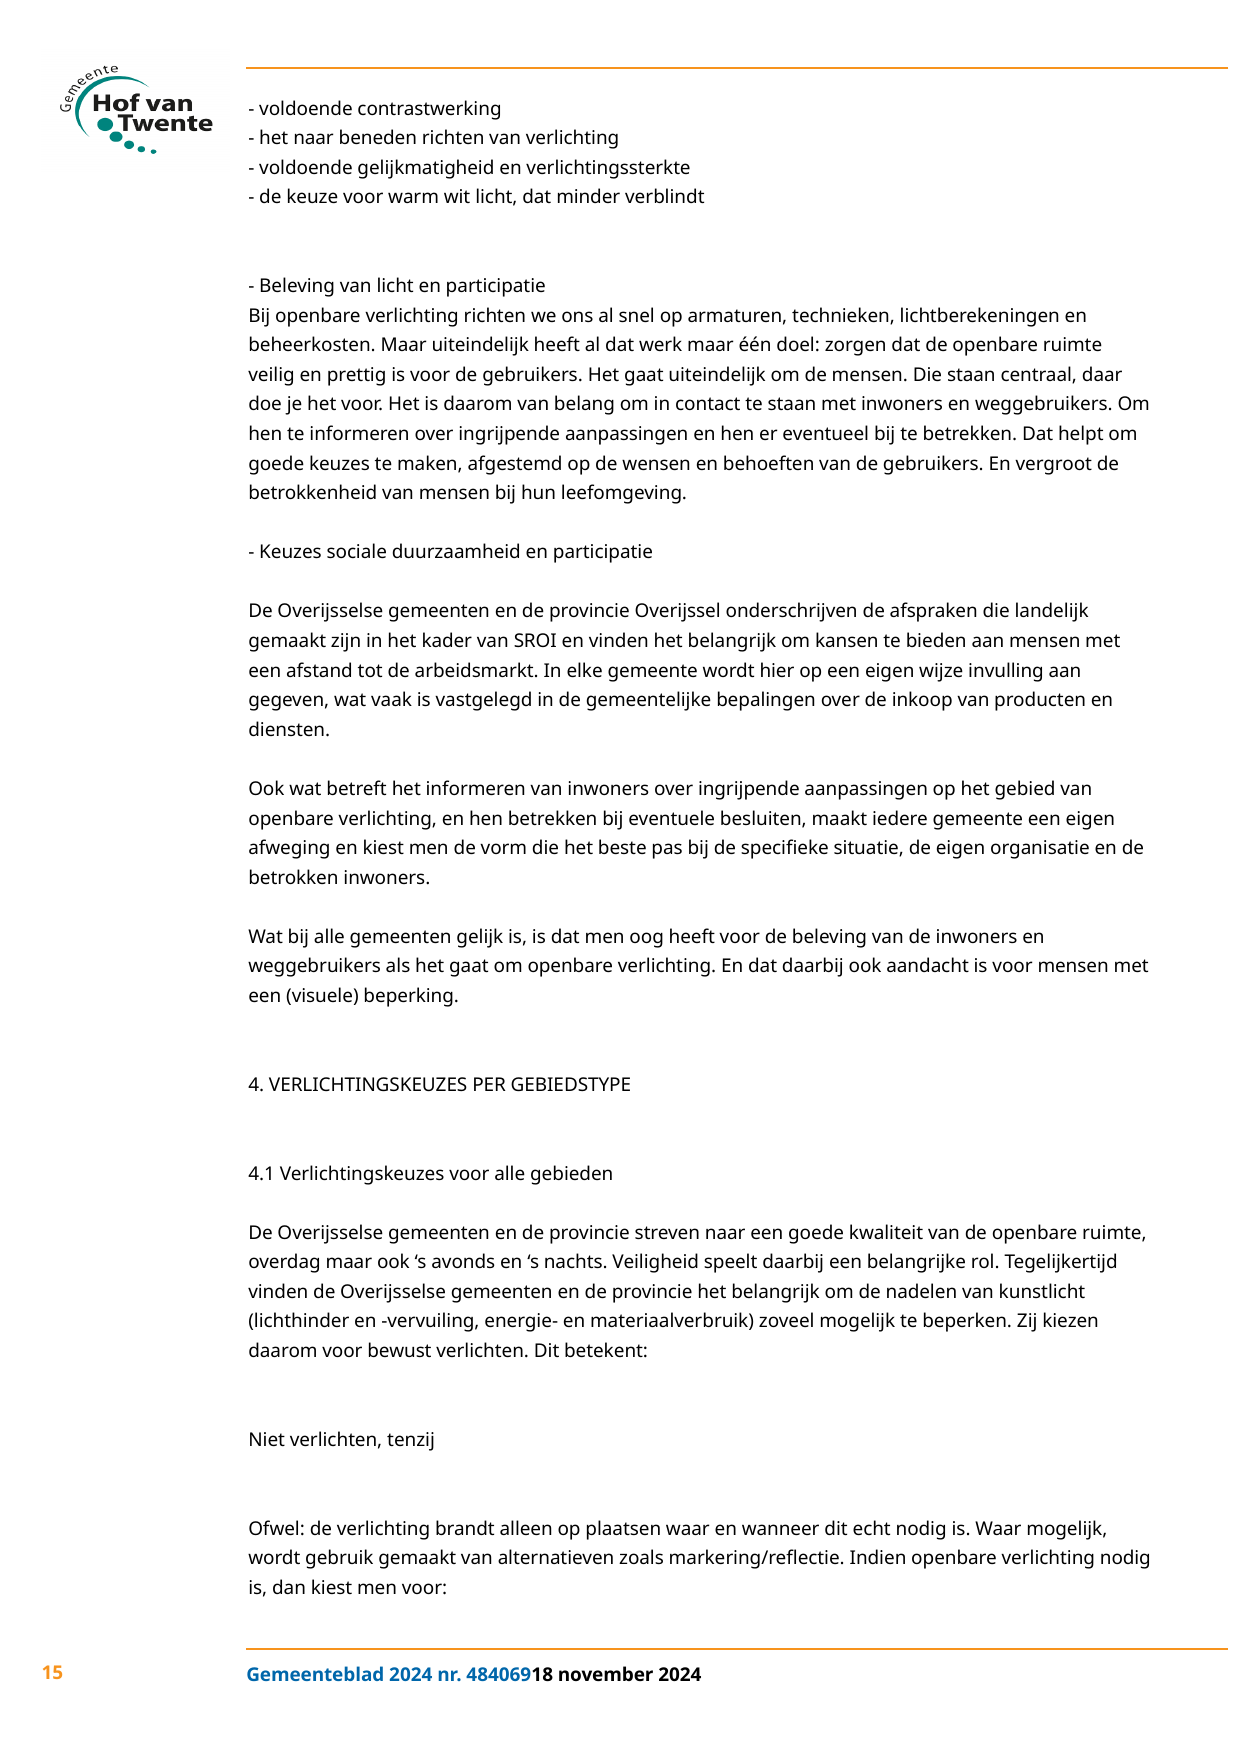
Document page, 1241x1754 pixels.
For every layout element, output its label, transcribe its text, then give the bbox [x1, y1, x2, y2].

text De Overijsselse gemeenten en de provincie streven naar een goede kwaliteit van de openbare ruimte, overdag maar ook ‘s avonds en ‘s nachts. Veiligheid speelt daarbij een belangrijke rol. Tegelijkertijd vinden de Overijsselse gemeenten en de provincie het belangrijk om de nadelen van kunstlicht (lichthinder en -vervuiling, energie- en materiaalverbruik) zoveel mogelijk te beperken. Zij kiezen daarom voor bewust verlichten. Dit betekent: [248, 1219, 1152, 1363]
text - voldoende contrastwerking [248, 95, 1152, 121]
text Ook wat betreft het informeren van inwoners over ingrijpende aanpassingen op het gebied van openbare verlichting, en hen betrekken bij eventuele besluiten, maakt iedere gemeente een eigen afweging en kiest men de vorm die het beste pas bij de specifieke situatie, de eigen organisatie en de betrokken inwoners. [248, 775, 1152, 890]
text - Beleving van licht en participatie [248, 272, 1152, 298]
text - het naar beneden richten van verlichting [248, 124, 1152, 150]
text De Overijsselse gemeenten en de provincie Overijssel onderschrijven de afspraken die landelijk gemaakt zijn in het kader van SROI en vinden het belangrijk om kansen te bieden aan mensen met een afstand tot de arbeidsmarkt. In elke gemeente wordt hier op een eigen wijze invulling aan gegeven, wat vaak is vastgelegd in de gemeentelijke bepalingen over de inkoop van producten en diensten. [248, 598, 1152, 742]
text Ofwel: de verlichting brandt alleen op plaatsen waar en wanneer dit echt nodig is. Waar mogelijk, wordt gebruik gemaakt van alternatieven zoals markering/reflectie. Indien openbare verlichting nodig is, dan kiest men voor: [248, 1515, 1152, 1600]
text - Keuzes sociale duurzaamheid en participatie [248, 538, 1152, 564]
picture [41, 47, 231, 172]
text Wat bij alle gemeenten gelijk is, is dat men oog heeft voor de beleving van de inwoners en weggebruikers als het gaat om openbare verlichting. En dat daarbij ook aandacht is voor mensen met een (visuele) beperking. [248, 923, 1152, 1008]
text - de keuze voor warm wit licht, dat minder verblindt [248, 183, 1152, 209]
text Bij openbare verlichting richten we ons al snel op armaturen, technieken, lichtberekeningen en beheerkosten. Maar uiteindelijk heeft al dat werk maar één doel: zorgen dat de openbare ruimte veilig en prettig is voor de gebruikers. Het gaat uiteindelijk om de mensen. Die staan centraal, daar doe je het voor. Het is daarom van belang om in contact te staan met inwoners en weggebruikers. Om hen te informeren over ingrijpende aanpassingen en hen er eventueel bij te betrekken. Dat helpt om goede keuzes te maken, afgestemd op de wensen en behoeften van de gebruikers. En vergroot de betrokkenheid van mensen bij hun leefomgeving. [248, 302, 1152, 505]
text - voldoende gelijkmatigheid en verlichtingssterkte [248, 154, 1152, 180]
text Niet verlichten, tenzij [248, 1426, 1152, 1452]
text 4.1 Verlichtingskeuzes voor alle gebieden [248, 1160, 1152, 1186]
text 4. VERLICHTINGSKEUZES PER GEBIEDSTYPE [248, 1071, 1152, 1097]
